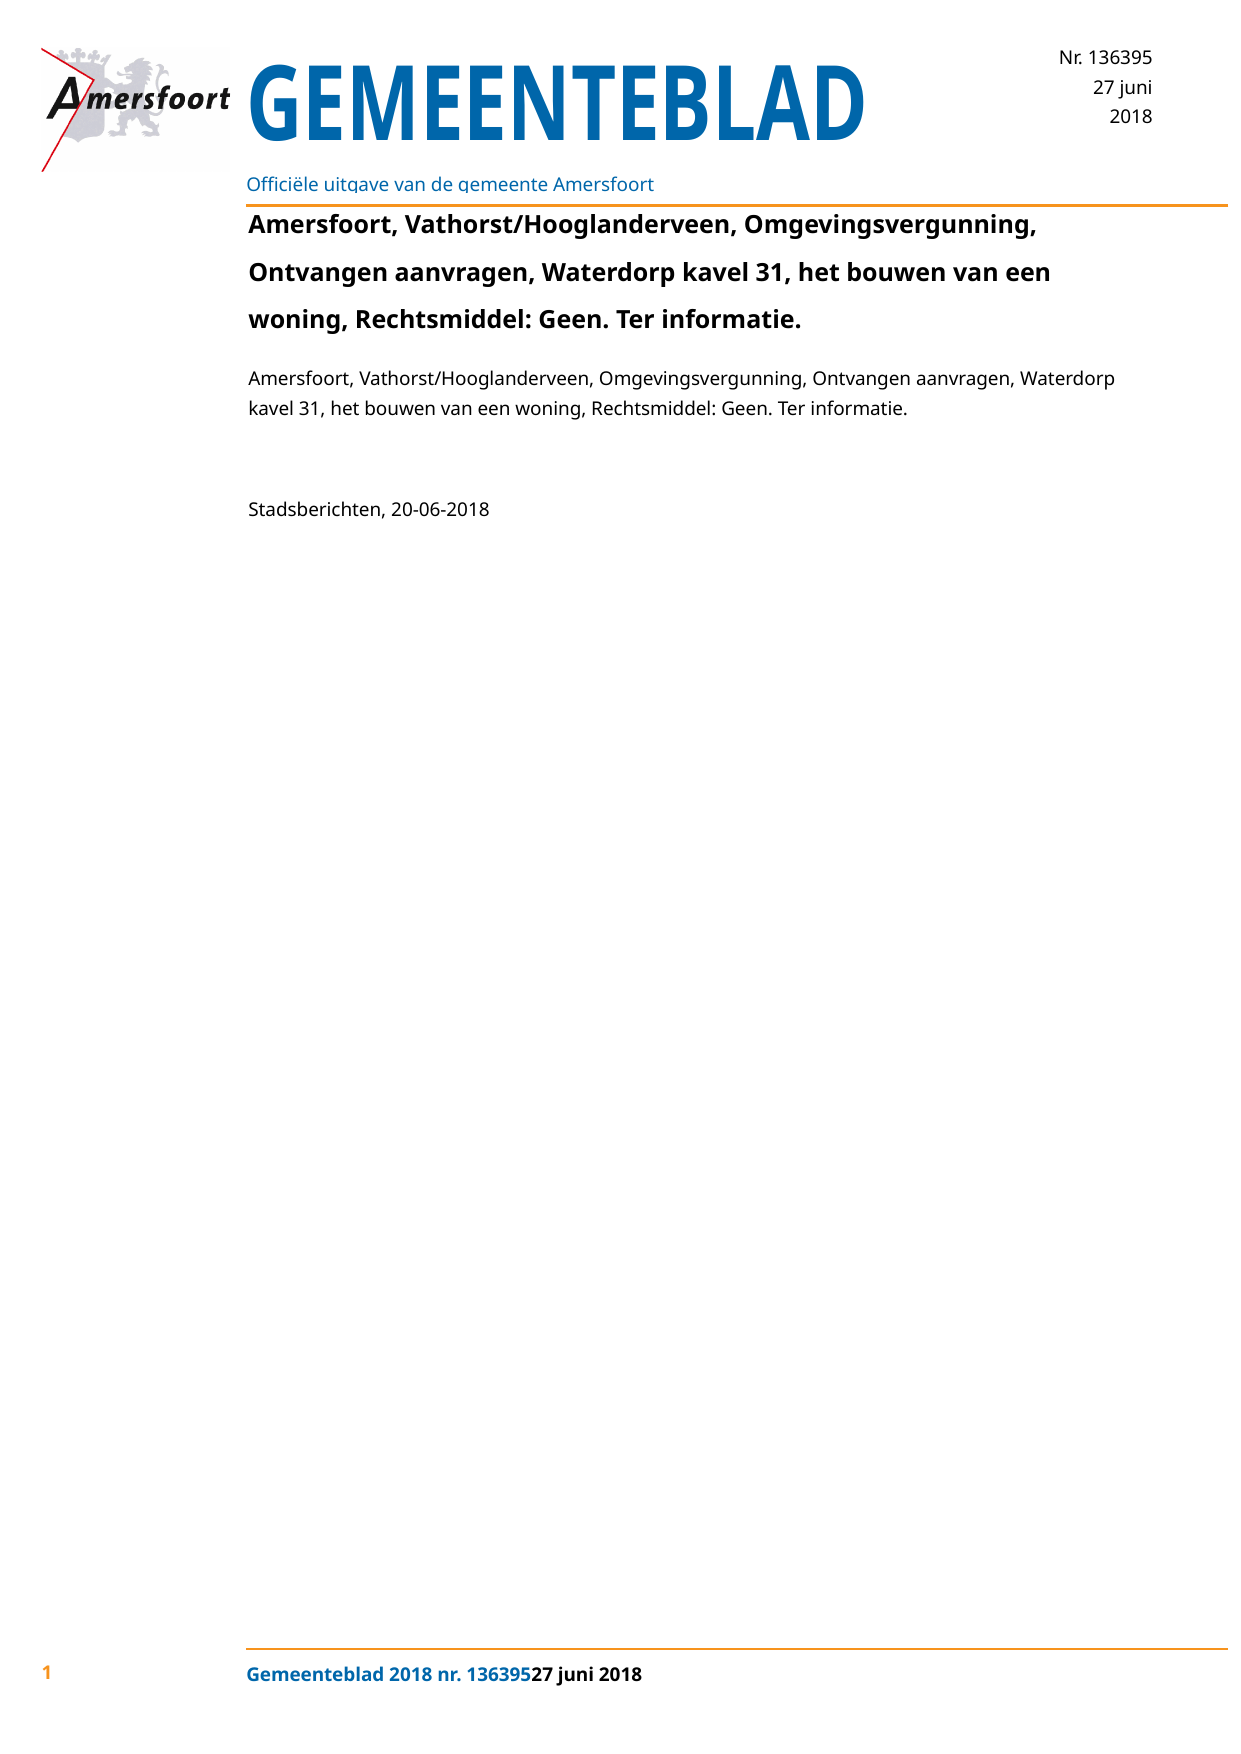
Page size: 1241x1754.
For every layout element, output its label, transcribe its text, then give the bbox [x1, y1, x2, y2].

text Amersfoort, Vathorst/Hooglanderveen, Omgevingsvergunning, Ontvangen aanvragen, Waterdorp kavel 31, het bouwen van een woning, Rechtsmiddel: Geen. Ter informatie. [248, 366, 1152, 421]
text Amersfoort, Vathorst/Hooglanderveen, Omgevingsvergunning, Ontvangen aanvragen, Waterdorp kavel 31, het bouwen van een woning, Rechtsmiddel: Geen. Ter informatie. [248, 207, 1152, 336]
text Stadsberichten, 20-06-2018 [248, 496, 1152, 522]
picture [41, 47, 231, 172]
